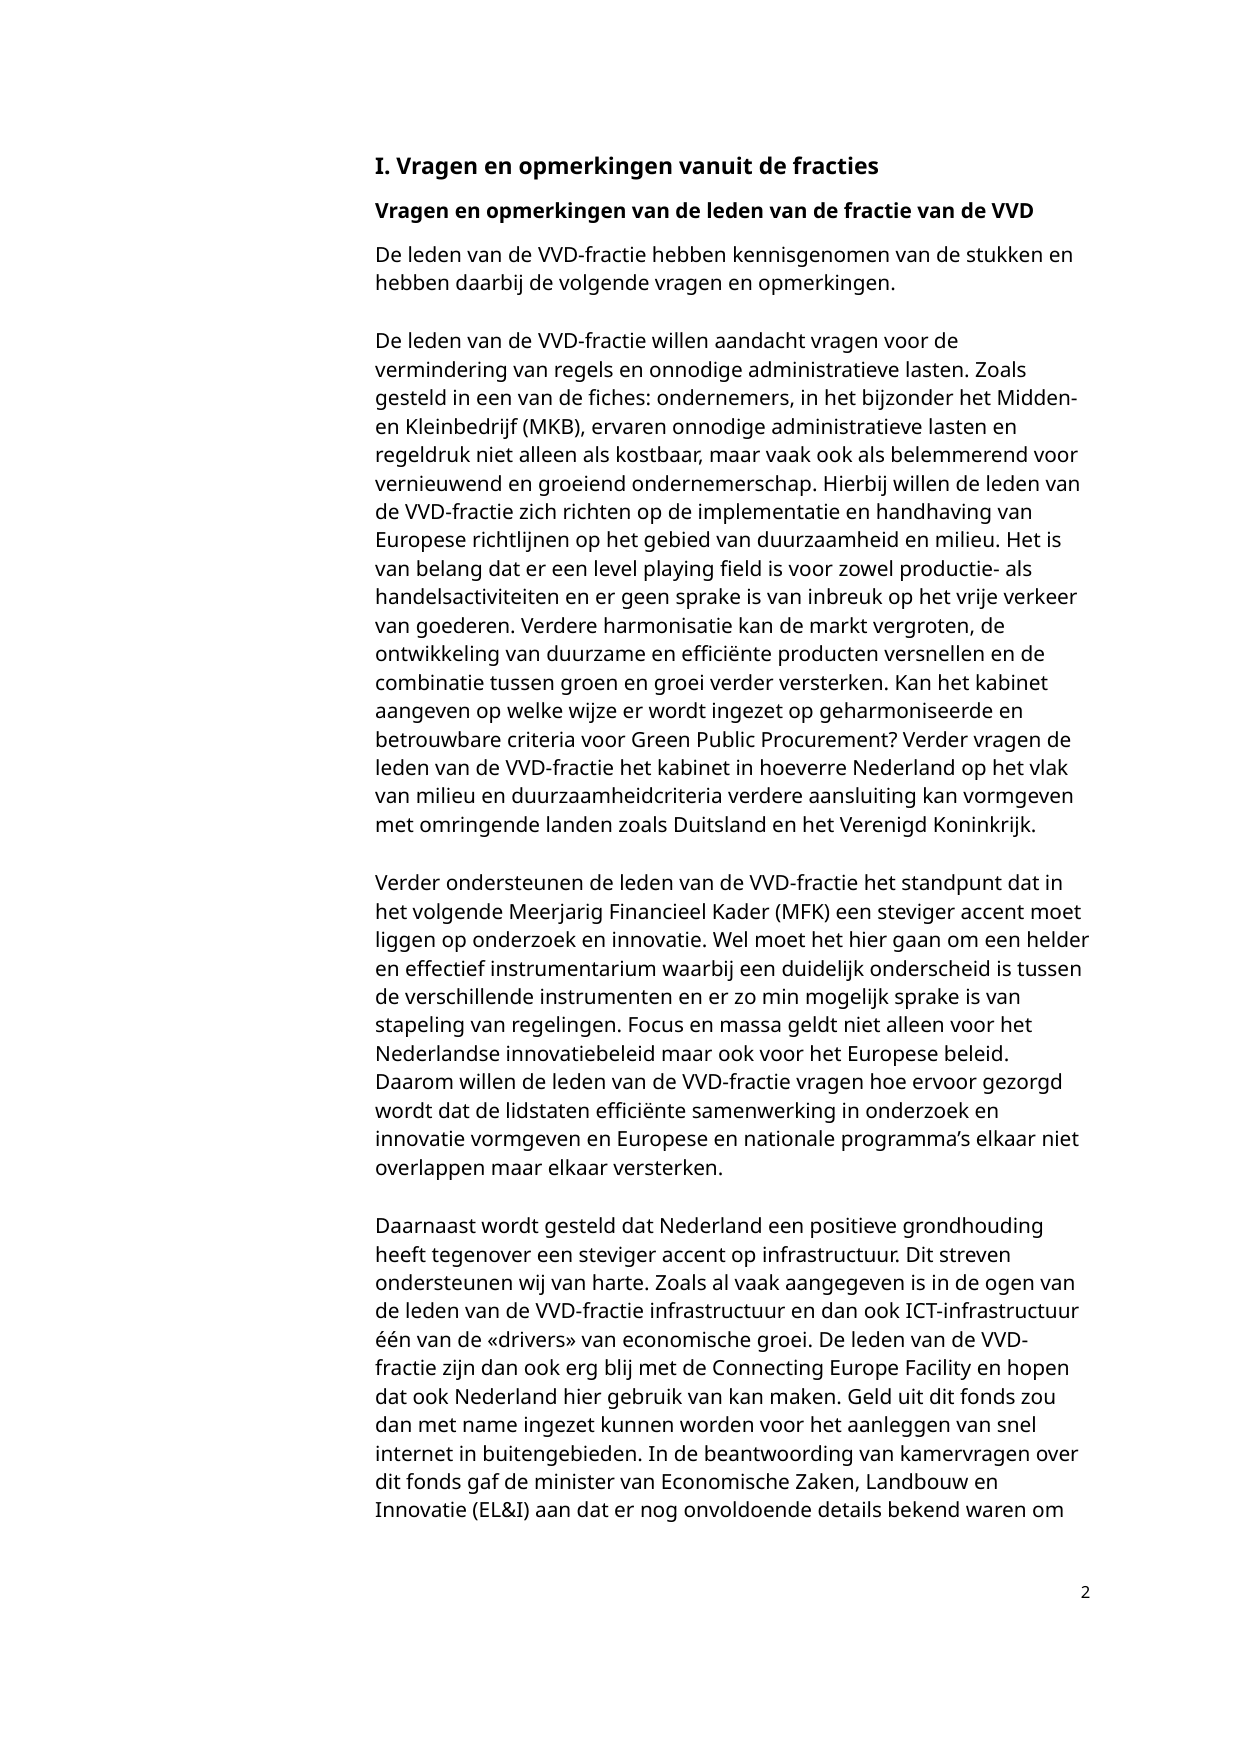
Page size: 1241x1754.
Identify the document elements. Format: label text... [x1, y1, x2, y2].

subtitle I. Vragen en opmerkingen vanuit de fracties [375, 150, 1090, 181]
text De leden van de VVD-fractie hebben kennisgenomen van de stukken en hebben daarbij de volgende vragen en opmerkingen. [375, 240, 1090, 297]
text Verder ondersteunen de leden van de VVD-fractie het standpunt dat in het volgende Meerjarig Financieel Kader (MFK) een steviger accent moet liggen op onderzoek en innovatie. Wel moet het hier gaan om een helder en effectief instrumentarium waarbij een duidelijk onderscheid is tussen de verschillende instrumenten en er zo min mogelijk sprake is van stapeling van regelingen. Focus en massa geldt niet alleen voor het Nederlandse innovatiebeleid maar ook voor het Europese beleid. Daarom willen de leden van de VVD-fractie vragen hoe ervoor gezorgd wordt dat de lidstaten efficiënte samenwerking in onderzoek en innovatie vormgeven en Europese en nationale programma’s elkaar niet overlappen maar elkaar versterken. [375, 868, 1090, 1181]
text Vragen en opmerkingen van de leden van de fractie van de VVD [375, 196, 1090, 225]
text Daarnaast wordt gesteld dat Nederland een positieve grondhouding heeft tegenover een steviger accent op infrastructuur. Dit streven ondersteunen wij van harte. Zoals al vaak aangegeven is in de ogen van de leden van de VVD-fractie infrastructuur en dan ook ICT-infrastructuur één van de «drivers» van economische groei. De leden van de VVD-fractie zijn dan ook erg blij met de Connecting Europe Facility en hopen dat ook Nederland hier gebruik van kan maken. Geld uit dit fonds zou dan met name ingezet kunnen worden voor het aanleggen van snel internet in buitengebieden. In de beantwoording van kamervragen over dit fonds gaf de minister van Economische Zaken, Landbouw en Innovatie (EL&I) aan dat er nog onvoldoende details bekend waren om [375, 1211, 1090, 1524]
text De leden van de VVD-fractie willen aandacht vragen voor de vermindering van regels en onnodige administratieve lasten. Zoals gesteld in een van de fiches: ondernemers, in het bijzonder het Midden- en Kleinbedrijf (MKB), ervaren onnodige administratieve lasten en regeldruk niet alleen als kostbaar, maar vaak ook als belemmerend voor vernieuwend en groeiend ondernemerschap. Hierbij willen de leden van de VVD-fractie zich richten op de implementatie en handhaving van Europese richtlijnen op het gebied van duurzaamheid en milieu. Het is van belang dat er een level playing field is voor zowel productie- als handelsactiviteiten en er geen sprake is van inbreuk op het vrije verkeer van goederen. Verdere harmonisatie kan de markt vergroten, de ontwikkeling van duurzame en efficiënte producten versnellen en de combinatie tussen groen en groei verder versterken. Kan het kabinet aangeven op welke wijze er wordt ingezet op geharmoniseerde en betrouwbare criteria voor Green Public Procurement? Verder vragen de leden van de VVD-fractie het kabinet in hoeverre Nederland op het vlak van milieu en duurzaamheidcriteria verdere aansluiting kan vormgeven met omringende landen zoals Duitsland en het Verenigd Koninkrijk. [375, 327, 1090, 838]
